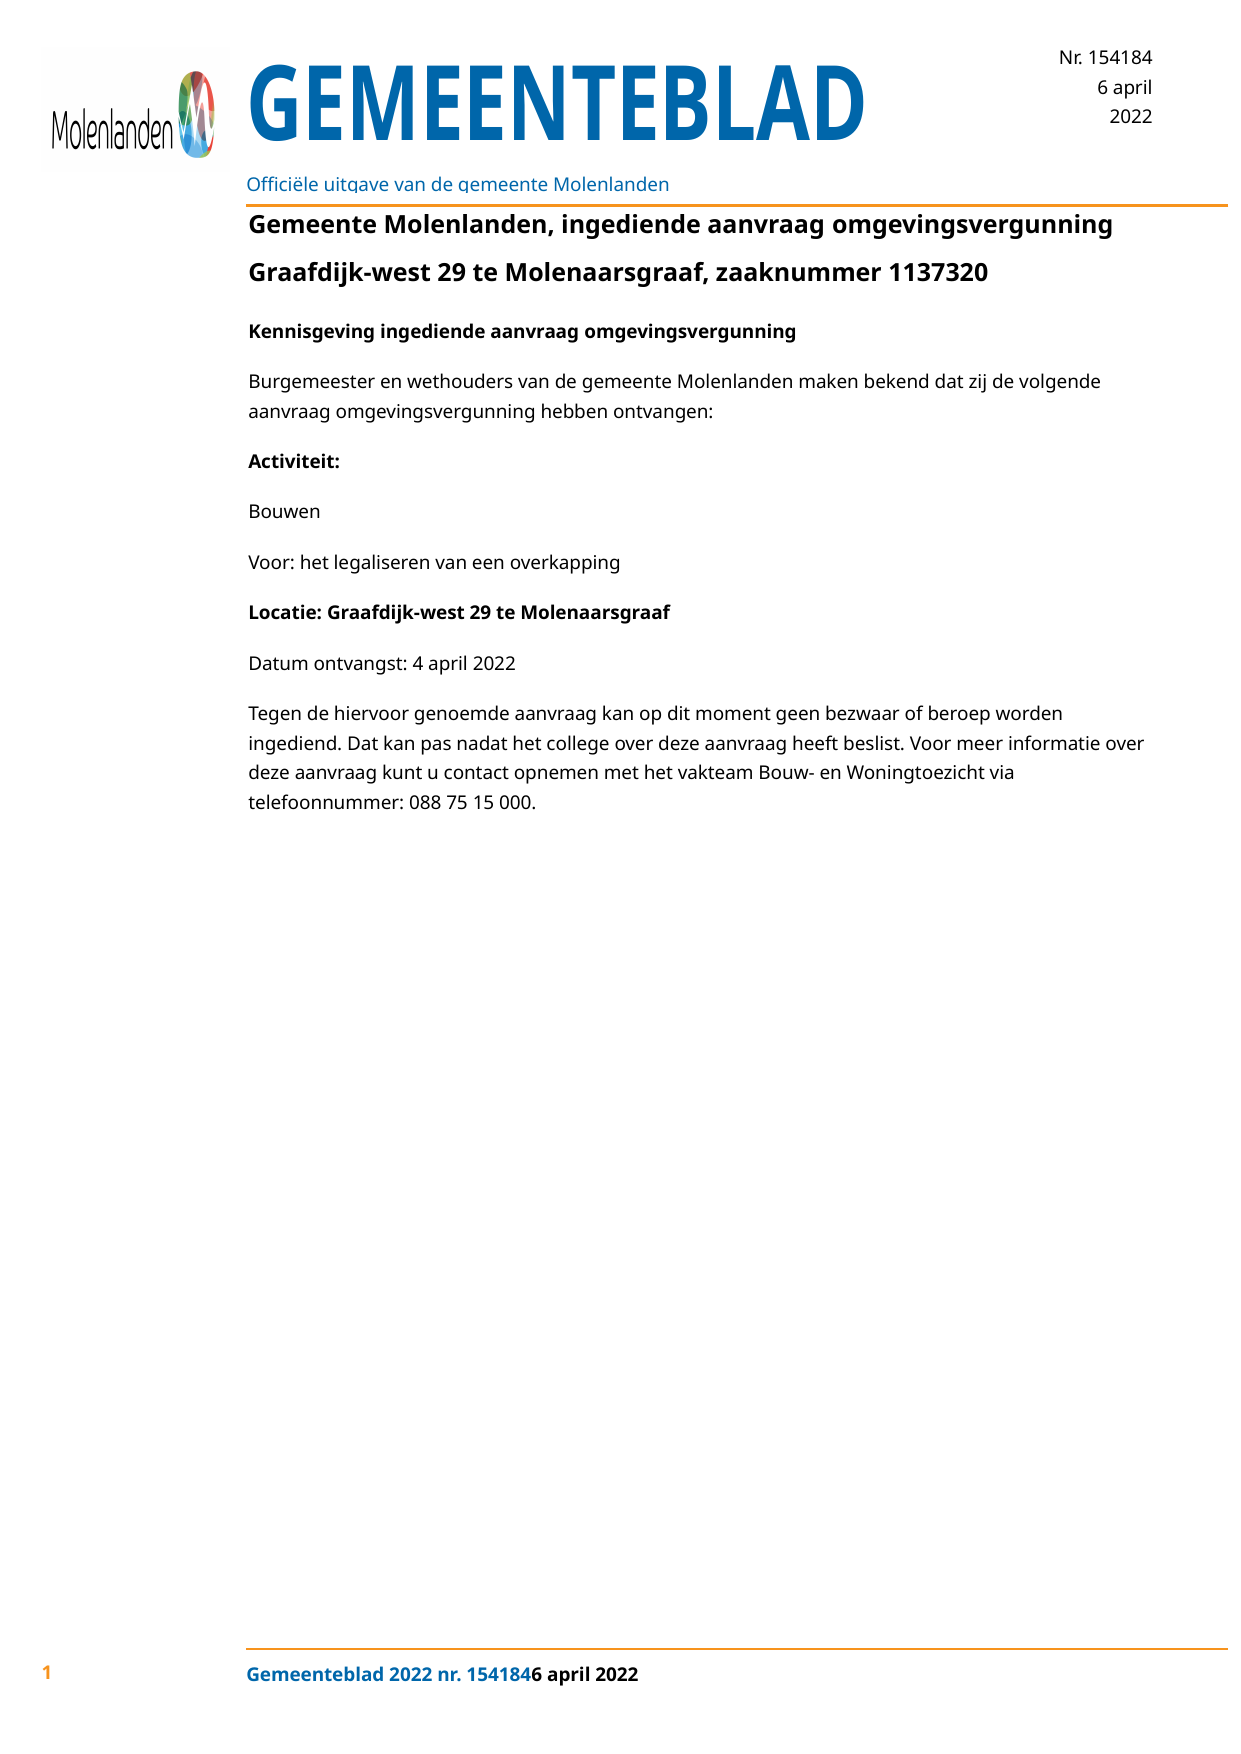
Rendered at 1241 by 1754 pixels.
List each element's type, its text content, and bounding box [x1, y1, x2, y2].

text Kennisgeving ingediende aanvraag omgevingsvergunning [248, 318, 1152, 344]
text Gemeente Molenlanden, ingediende aanvraag omgevingsvergunning Graafdijk-west 29 te Molenaarsgraaf, zaaknummer 1137320 [248, 207, 1152, 288]
text Bouwen [248, 499, 1152, 524]
text Voor: het legaliseren van een overkapping [248, 549, 1152, 575]
text Tegen de hiervoor genoemde aanvraag kan op dit moment geen bezwaar of beroep worden ingediend. Dat kan pas nadat het college over deze aanvraag heeft beslist. Voor meer informatie over deze aanvraag kunt u contact opnemen met het vakteam Bouw- en Woningtoezicht via telefoonnummer: 088 75 15 000. [248, 700, 1152, 815]
text Activiteit: [248, 448, 1152, 474]
text Locatie: Graafdijk-west 29 te Molenaarsgraaf [248, 599, 1152, 625]
text Datum ontvangst: 4 april 2022 [248, 650, 1152, 676]
picture [41, 47, 231, 172]
text Burgemeester en wethouders van de gemeente Molenlanden maken bekend dat zij de volgende aanvraag omgevingsvergunning hebben ontvangen: [248, 368, 1152, 424]
